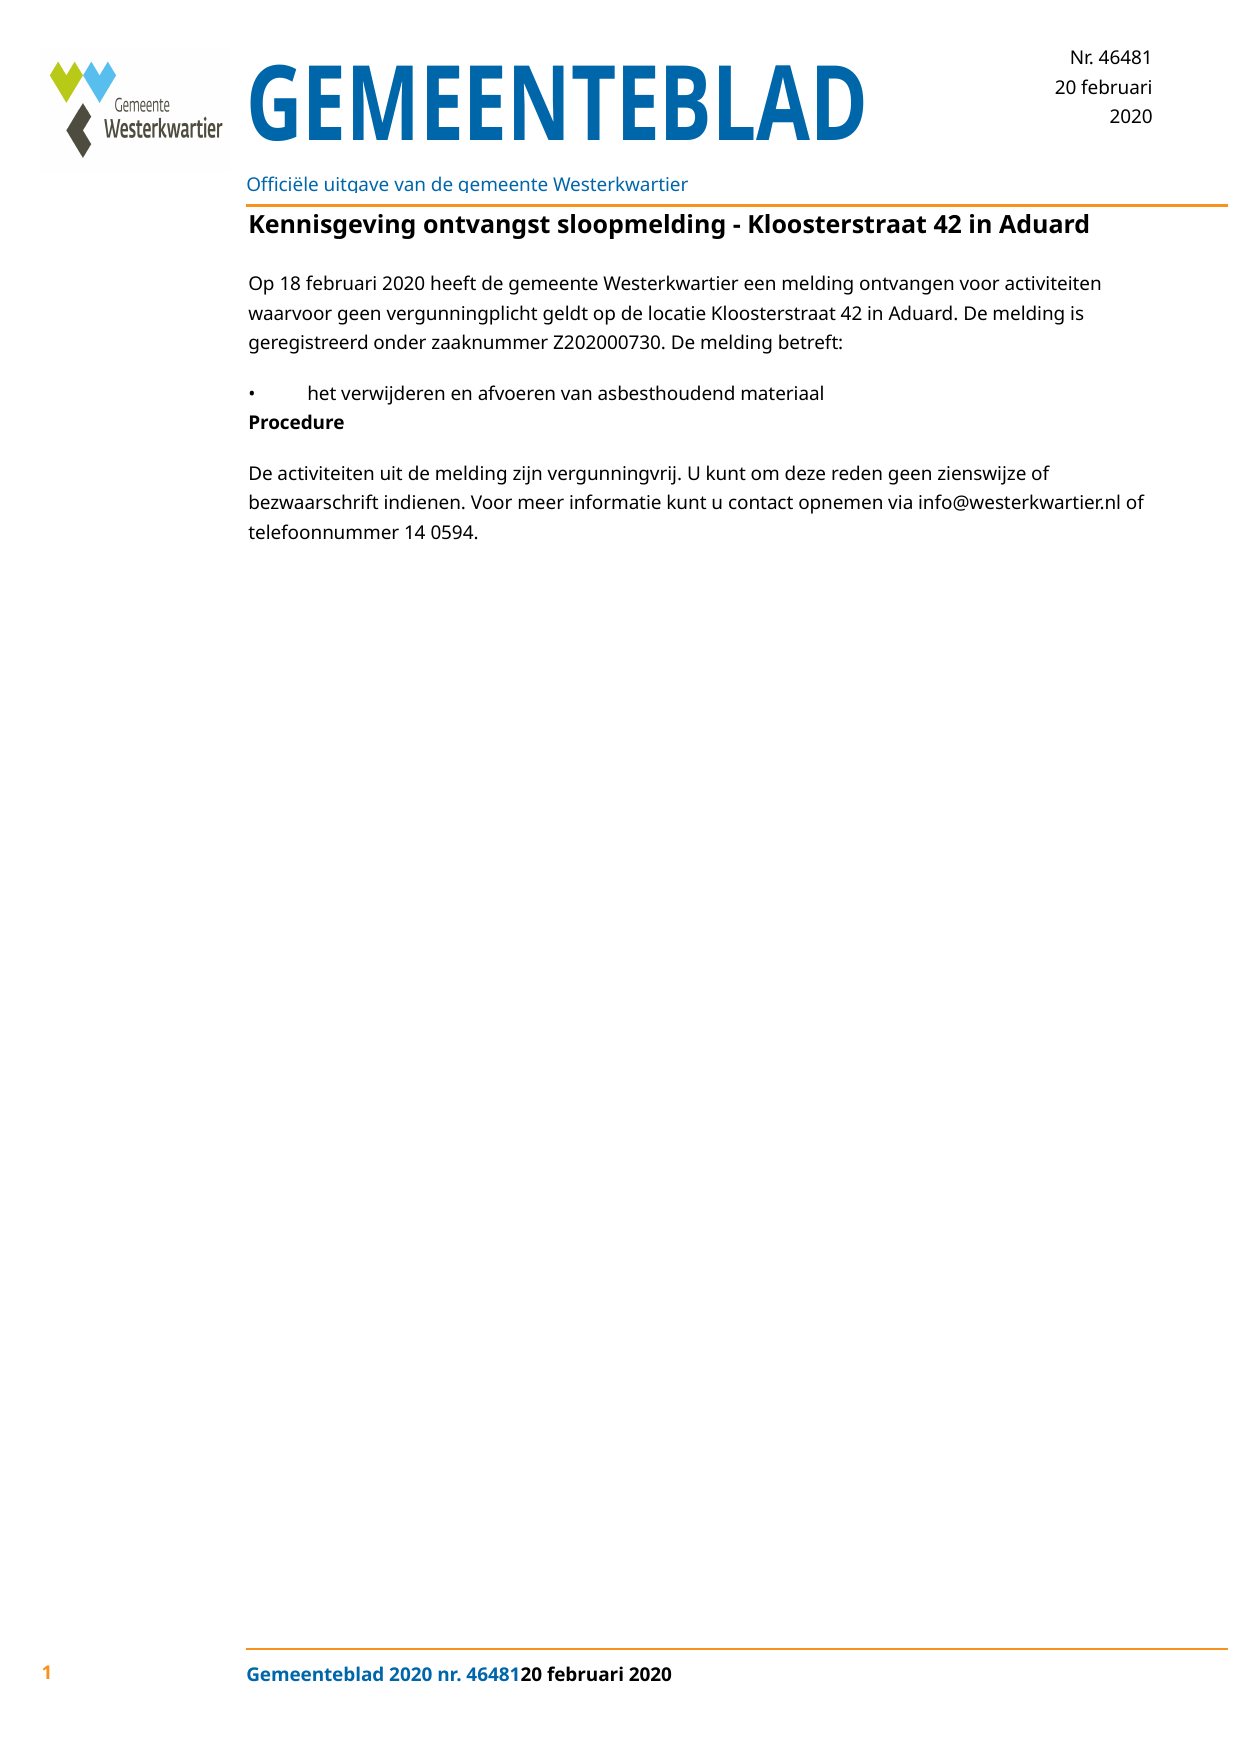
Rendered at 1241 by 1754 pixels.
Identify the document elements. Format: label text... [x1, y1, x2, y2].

text Kennisgeving ontvangst sloopmelding - Kloosterstraat 42 in Aduard [248, 207, 1152, 241]
text Procedure [248, 409, 1152, 435]
picture [41, 47, 231, 172]
text Op 18 februari 2020 heeft de gemeente Westerkwartier een melding ontvangen voor activiteiten waarvoor geen vergunningplicht geldt op de locatie Kloosterstraat 42 in Aduard. De melding is geregistreerd onder zaaknummer Z202000730. De melding betreft: [248, 270, 1152, 355]
text De activiteiten uit de melding zijn vergunningvrij. U kunt om deze reden geen zienswijze of bezwaarschrift indienen. Voor meer informatie kunt u contact opnemen via info@westerkwartier.nl of telefoonnummer 14 0594. [248, 460, 1152, 545]
list het verwijderen en afvoeren van asbesthoudend materiaal [248, 380, 1152, 406]
